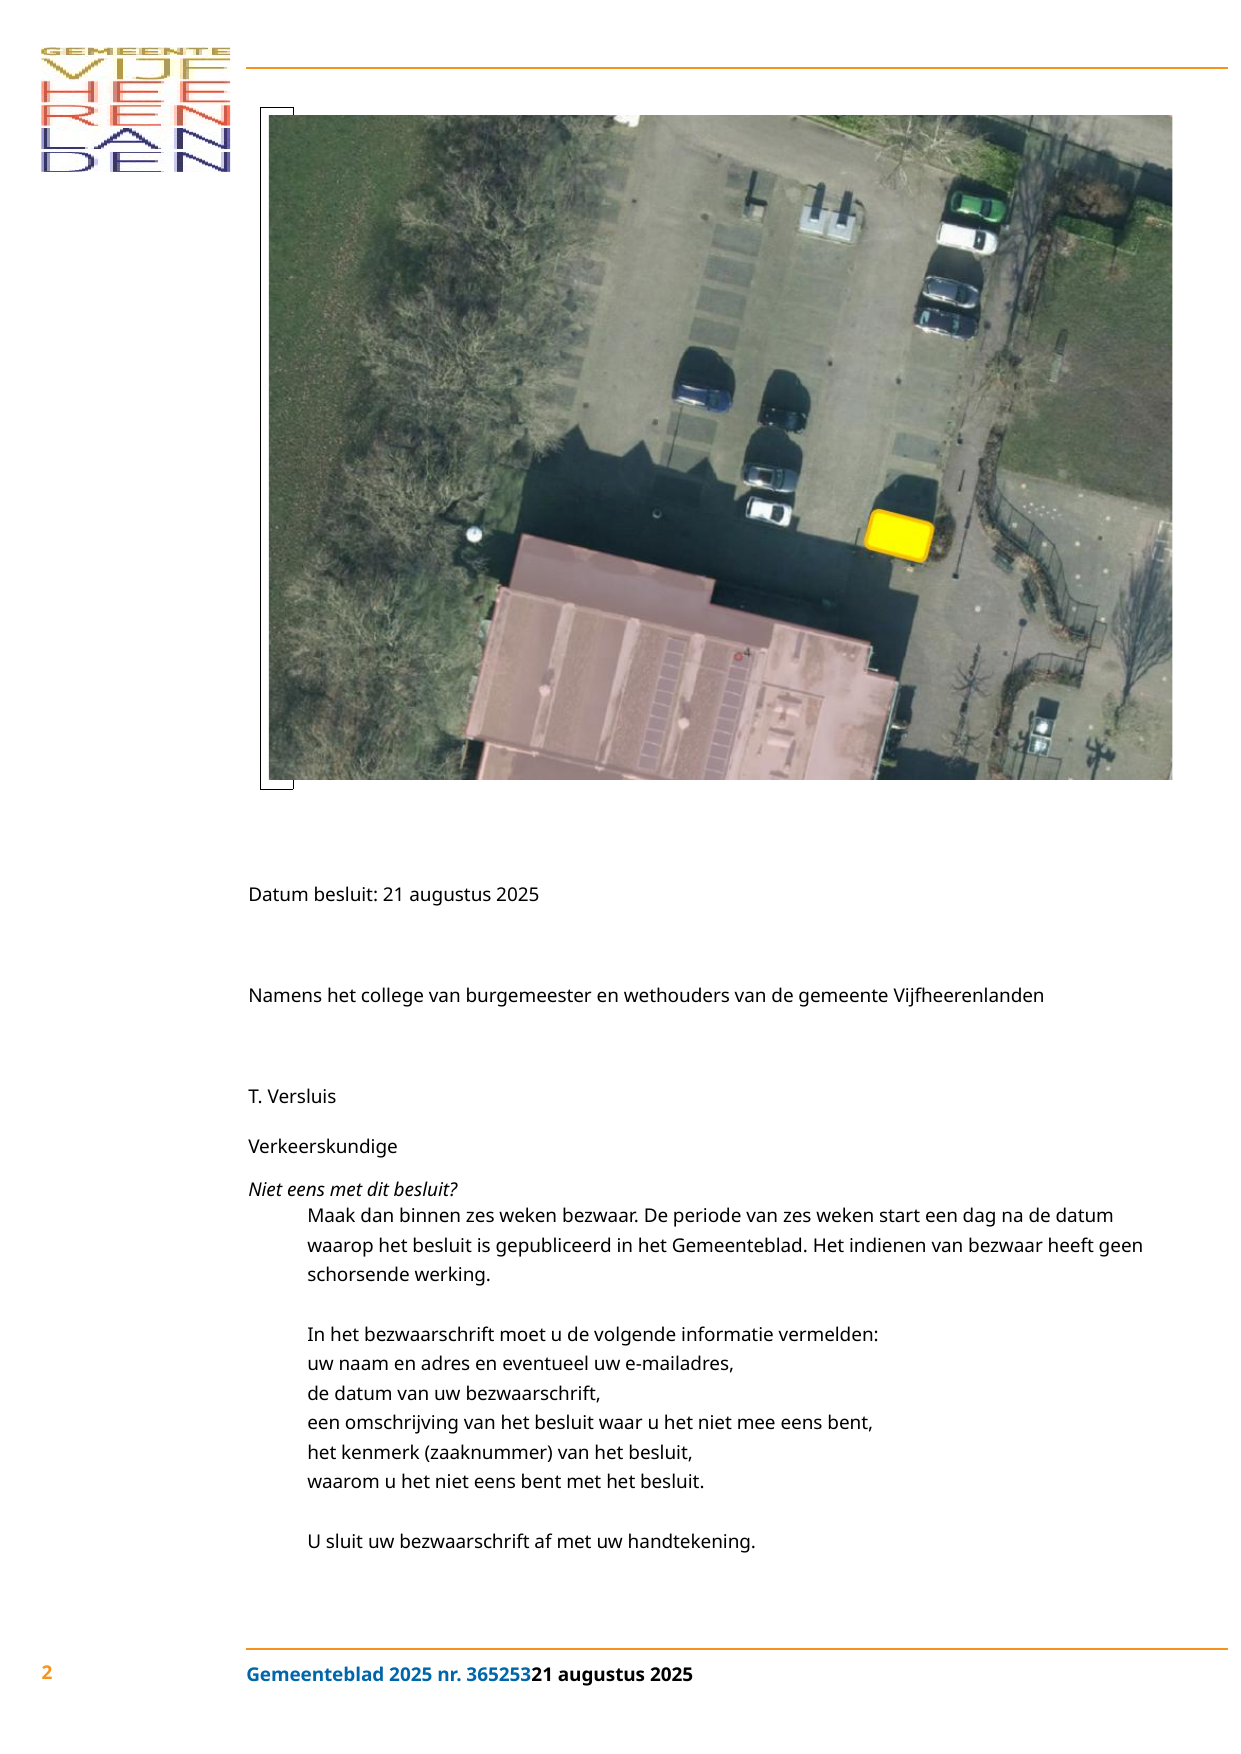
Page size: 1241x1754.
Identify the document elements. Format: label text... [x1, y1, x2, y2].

list een omschrijving van het besluit waar u het niet mee eens bent, [248, 1409, 1152, 1435]
list uw naam en adres en eventueel uw e-mailadres, [248, 1350, 1152, 1376]
list waarom u het niet eens bent met het besluit. [248, 1469, 1152, 1494]
text Verkeerskundige [248, 1133, 1152, 1159]
picture [41, 47, 231, 172]
text Niet eens met dit besluit? [248, 1177, 1152, 1202]
picture [268, 115, 1173, 780]
list de datum van uw bezwaarschrift, [248, 1380, 1152, 1406]
list In het bezwaarschrift moet u de volgende informatie vermelden: [248, 1321, 1152, 1346]
list U sluit uw bezwaarschrift af met uw handtekening. [248, 1528, 1152, 1553]
list het kenmerk (zaaknummer) van het besluit, [248, 1439, 1152, 1465]
list Maak dan binnen zes weken bezwaar. De periode van zes weken start een dag na de datum waarop het besluit is gepubliceerd in het Gemeenteblad. Het indienen van bezwaar heeft geen schorsende werking. [248, 1202, 1152, 1287]
text Datum besluit: 21 augustus 2025 [248, 881, 1152, 907]
text Namens het college van burgemeester en wethouders van de gemeente Vijfheerenlanden [248, 982, 1152, 1008]
text T. Versluis [248, 1083, 1152, 1109]
